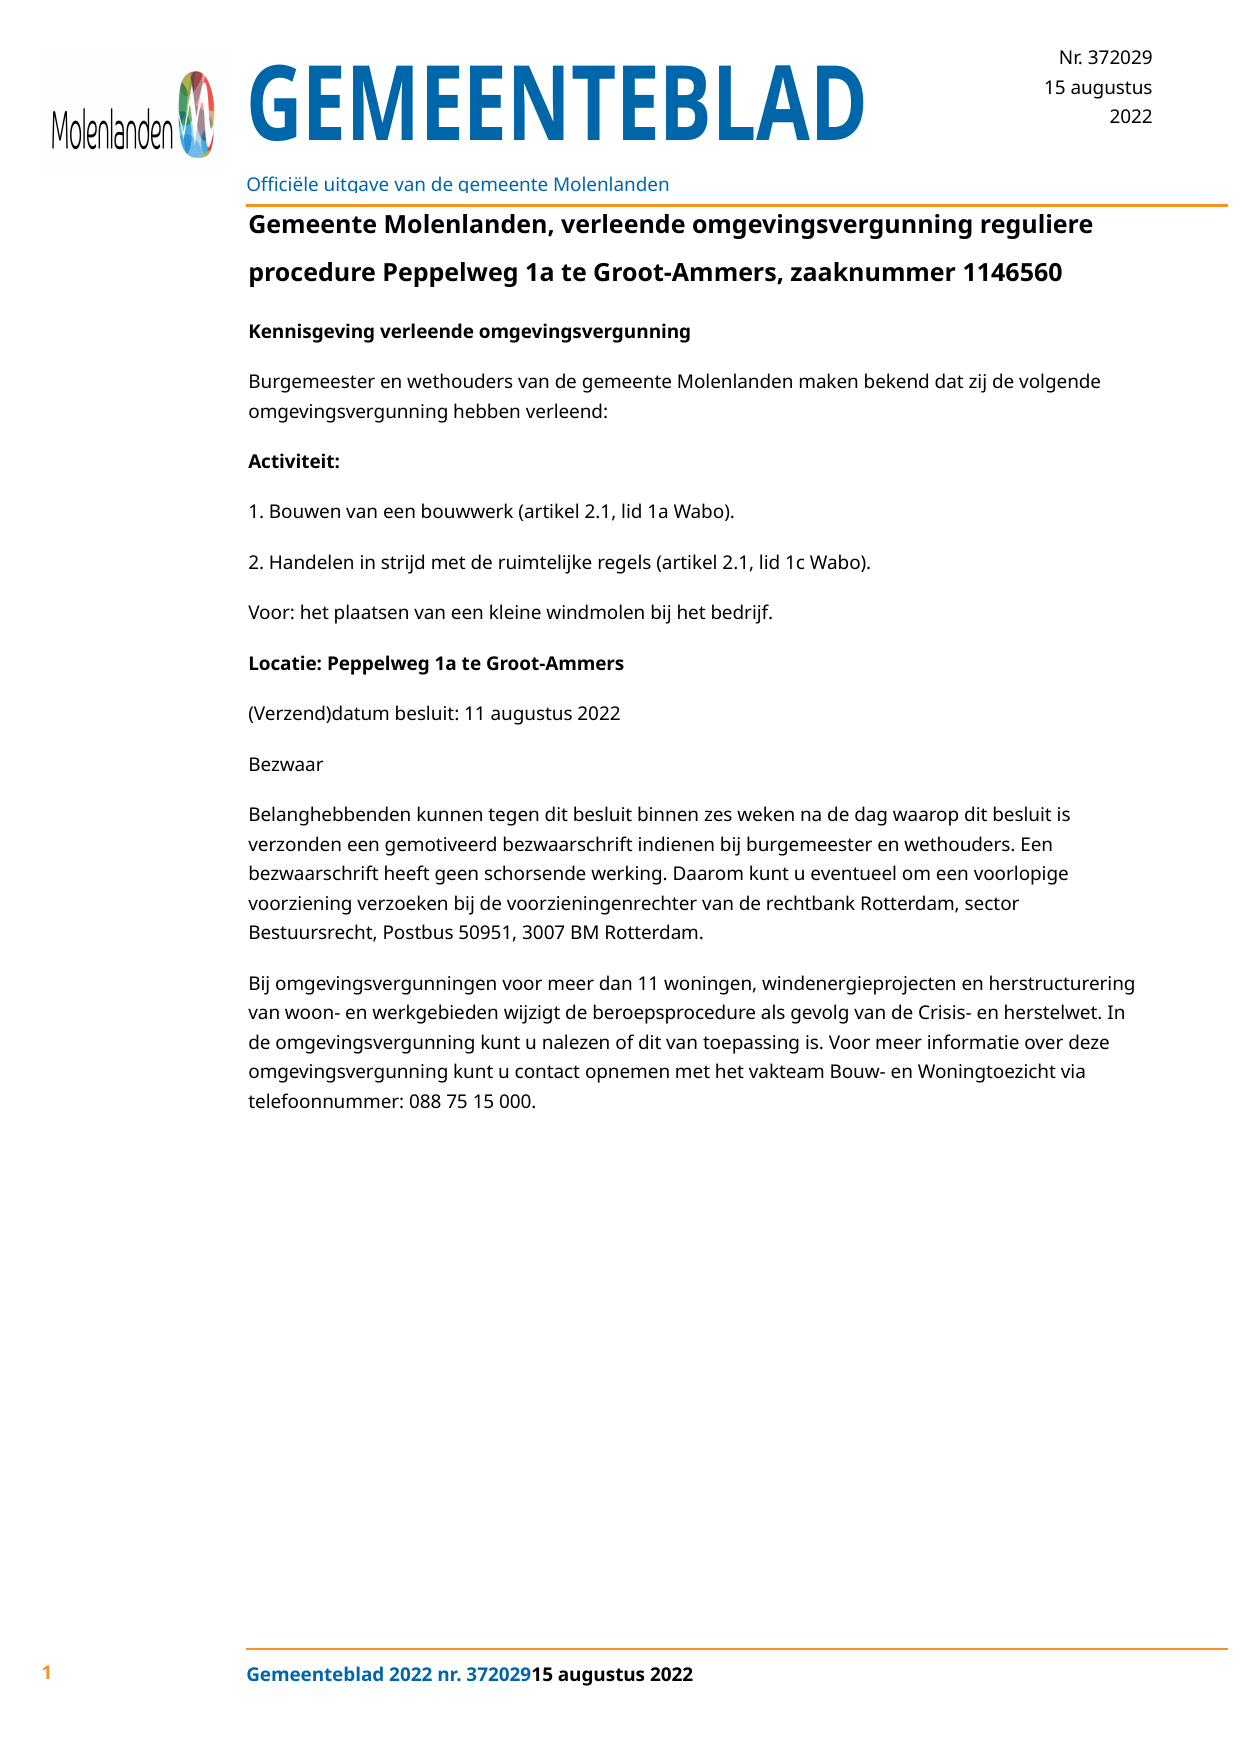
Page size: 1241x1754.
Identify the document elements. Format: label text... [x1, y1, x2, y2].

text Gemeente Molenlanden, verleende omgevingsvergunning reguliere procedure Peppelweg 1a te Groot-Ammers, zaaknummer 1146560 [248, 207, 1152, 288]
text Kennisgeving verleende omgevingsvergunning [248, 318, 1152, 344]
text 1. Bouwen van een bouwwerk (artikel 2.1, lid 1a Wabo). [248, 499, 1152, 524]
text (Verzend)datum besluit: 11 augustus 2022 [248, 700, 1152, 726]
text Bij omgevingsvergunningen voor meer dan 11 woningen, windenergieprojecten en herstructurering van woon- en werkgebieden wijzigt de beroepsprocedure als gevolg van de Crisis- en herstelwet. In de omgevingsvergunning kunt u nalezen of dit van toepassing is. Voor meer informatie over deze omgevingsvergunning kunt u contact opnemen met het vakteam Bouw- en Woningtoezicht via telefoonnummer: 088 75 15 000. [248, 970, 1152, 1114]
text Belanghebbenden kunnen tegen dit besluit binnen zes weken na de dag waarop dit besluit is verzonden een gemotiveerd bezwaarschrift indienen bij burgemeester en wethouders. Een bezwaarschrift heeft geen schorsende werking. Daarom kunt u eventueel om een voorlopige voorziening verzoeken bij de voorzieningenrechter van de rechtbank Rotterdam, sector Bestuursrecht, Postbus 50951, 3007 BM Rotterdam. [248, 801, 1152, 945]
text Locatie: Peppelweg 1a te Groot-Ammers [248, 650, 1152, 676]
text Voor: het plaatsen van een kleine windmolen bij het bedrijf. [248, 599, 1152, 625]
text Bezwaar [248, 751, 1152, 777]
picture [41, 47, 231, 172]
text Activiteit: [248, 448, 1152, 474]
text 2. Handelen in strijd met de ruimtelijke regels (artikel 2.1, lid 1c Wabo). [248, 549, 1152, 575]
text Burgemeester en wethouders van de gemeente Molenlanden maken bekend dat zij de volgende omgevingsvergunning hebben verleend: [248, 368, 1152, 424]
